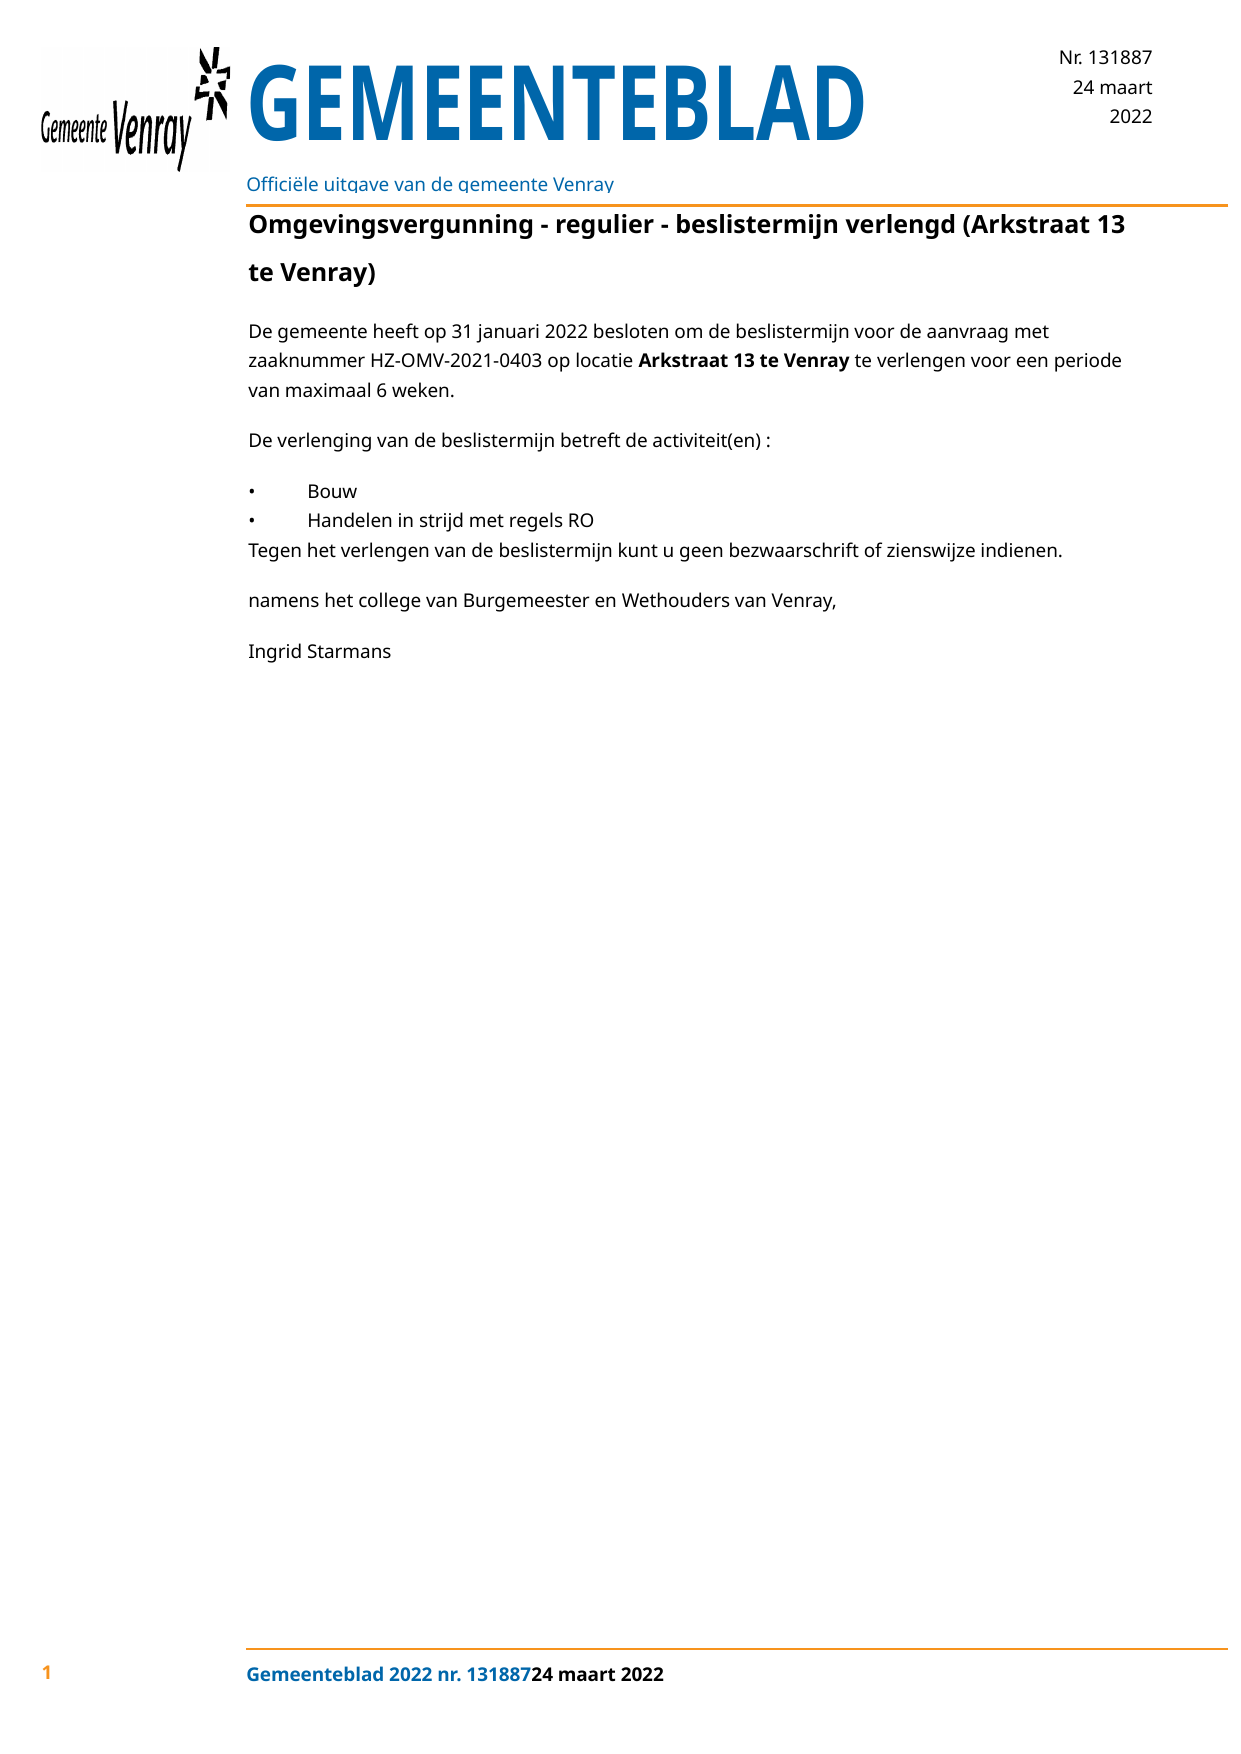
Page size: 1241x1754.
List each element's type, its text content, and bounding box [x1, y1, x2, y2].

text De gemeente heeft op 31 januari 2022 besloten om de beslistermijn voor de aanvraag met zaaknummer HZ-OMV-2021-0403 op locatie Arkstraat 13 te Venray te verlengen voor een periode van maximaal 6 weken. [248, 318, 1152, 403]
text namens het college van Burgemeester en Wethouders van Venray, [248, 587, 1152, 613]
text Tegen het verlengen van de beslistermijn kunt u geen bezwaarschrift of zienswijze indienen. [248, 537, 1152, 563]
list Handelen in strijd met regels RO [248, 507, 1152, 533]
picture [41, 47, 231, 172]
text Omgevingsvergunning - regulier - beslistermijn verlengd (Arkstraat 13 te Venray) [248, 207, 1152, 288]
text De verlenging van de beslistermijn betreft de activiteit(en) : [248, 427, 1152, 453]
text Ingrid Starmans [248, 638, 1152, 664]
list Bouw [248, 478, 1152, 504]
